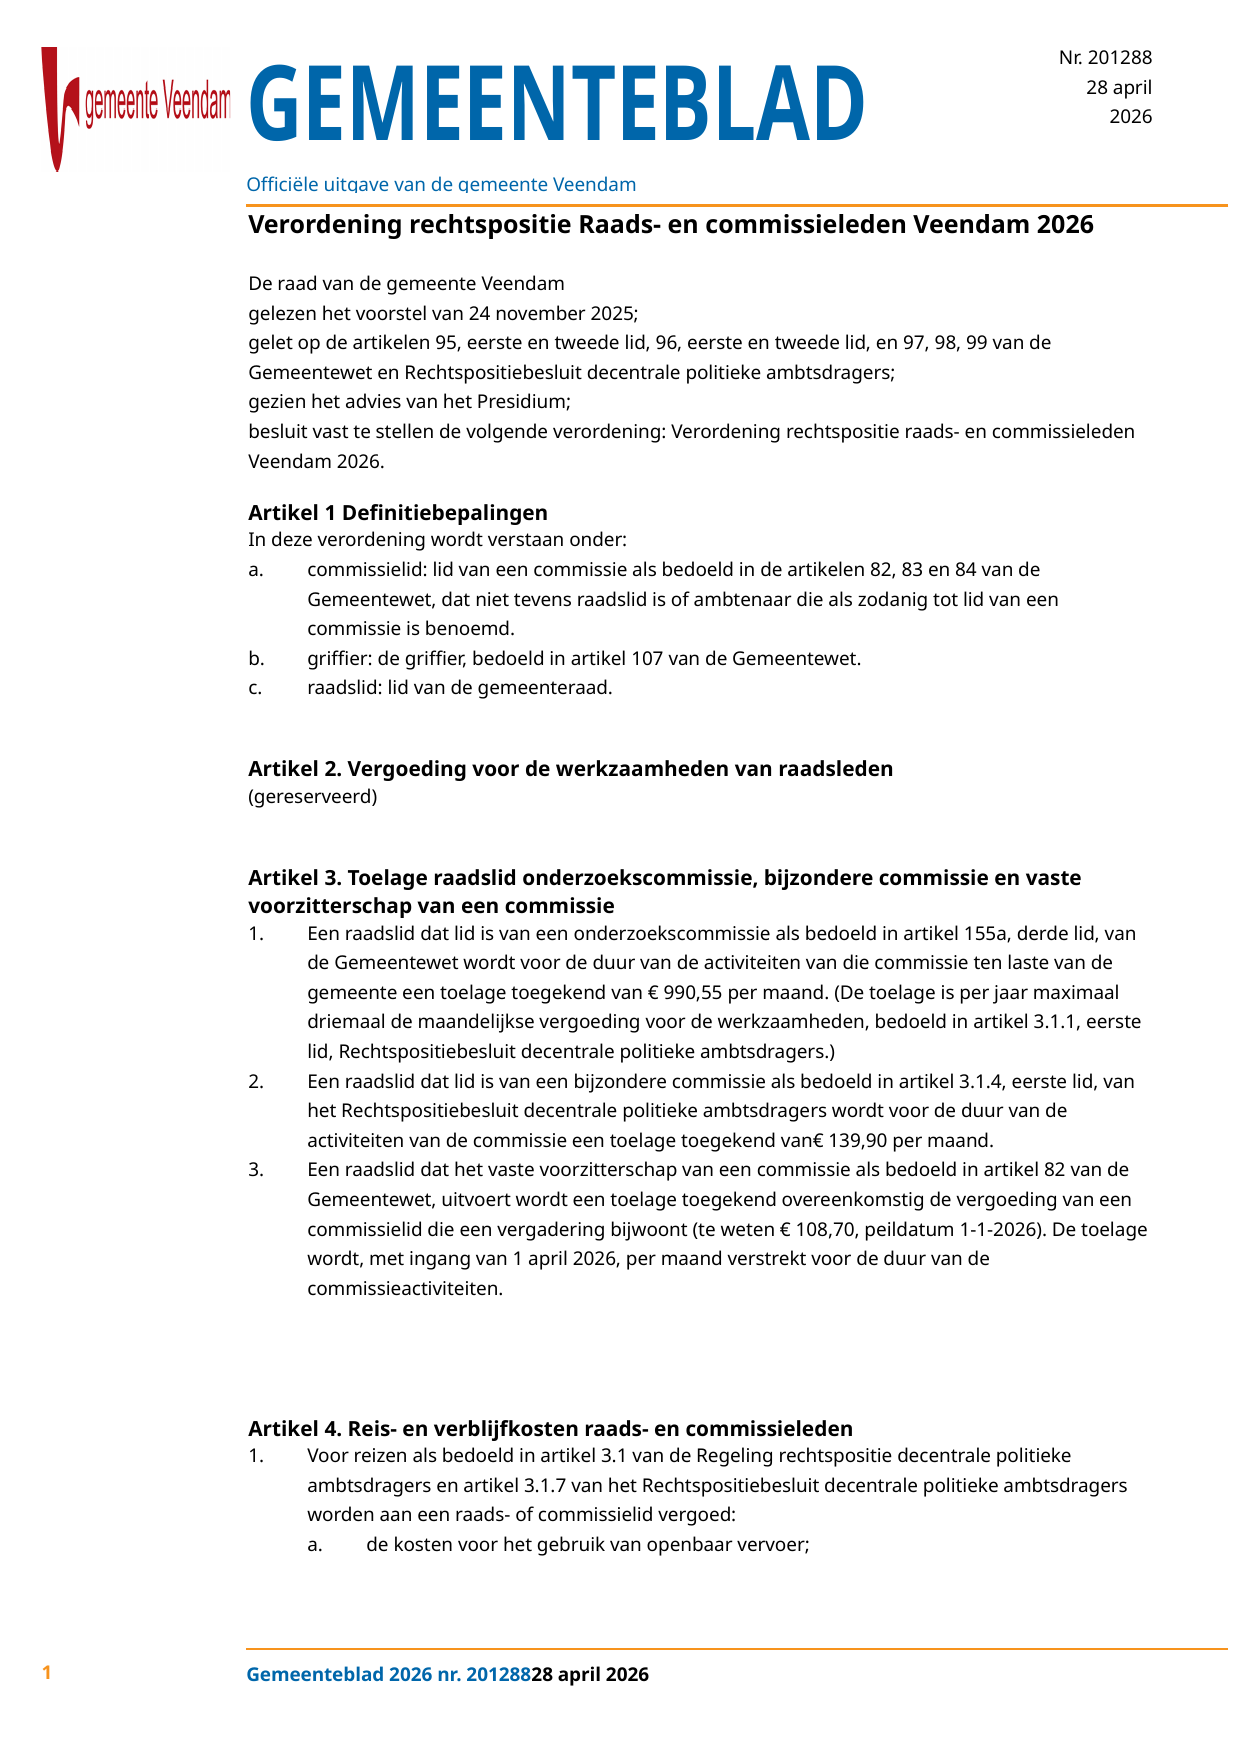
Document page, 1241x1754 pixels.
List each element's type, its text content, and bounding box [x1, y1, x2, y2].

text Artikel 4. Reis- en verblijfkosten raads- en commissieleden [248, 1414, 1152, 1442]
text Artikel 1 Definitiebepalingen [248, 498, 1152, 527]
list de kosten voor het gebruik van openbaar vervoer; [307, 1531, 1152, 1557]
text Artikel 2. Vergoeding voor de werkzaamheden van raadsleden [248, 754, 1152, 783]
list commissielid: lid van een commissie als bedoeld in de artikelen 82, 83 en 84 van de Gemeentewet, dat niet tevens raadslid is of ambtenaar die als zodanig tot lid van een commissie is benoemd. [248, 556, 1152, 641]
text gelezen het voorstel van 24 november 2025; [248, 300, 1152, 326]
list Een raadslid dat het vaste voorzitterschap van een commissie als bedoeld in artikel 82 van de Gemeentewet, uitvoert wordt een toelage toegekend overeenkomstig de vergoeding van een commissielid die een vergadering bijwoont (te weten € 108,70, peildatum 1-1-2026). De toelage wordt, met ingang van 1 april 2026, per maand verstrekt voor de duur van de commissieactiviteiten. [248, 1157, 1152, 1301]
list Een raadslid dat lid is van een bijzondere commissie als bedoeld in artikel 3.1.4, eerste lid, van het Rechtspositiebesluit decentrale politieke ambtsdragers wordt voor de duur van de activiteiten van de commissie een toelage toegekend van€ 139,90 per maand. [248, 1068, 1152, 1153]
list Een raadslid dat lid is van een onderzoekscommissie als bedoeld in artikel 155a, derde lid, van de Gemeentewet wordt voor de duur van de activiteiten van die commissie ten laste van de gemeente een toelage toegekend van € 990,55 per maand. (De toelage is per jaar maximaal driemaal de maandelijkse vergoeding voor de werkzaamheden, bedoeld in artikel 3.1.1, eerste lid, Rechtspositiebesluit decentrale politieke ambtsdragers.) [248, 920, 1152, 1064]
text gelet op de artikelen 95, eerste en tweede lid, 96, eerste en tweede lid, en 97, 98, 99 van de Gemeentewet en Rechtspositiebesluit decentrale politieke ambtsdragers; [248, 329, 1152, 385]
text In deze verordening wordt verstaan onder: [248, 527, 1152, 552]
text Verordening rechtspositie Raads- en commissieleden Veendam 2026 [248, 207, 1152, 241]
text besluit vast te stellen de volgende verordening: Verordening rechtspositie raads- en commissieleden Veendam 2026. [248, 418, 1152, 473]
list griffier: de griffier, bedoeld in artikel 107 van de Gemeentewet. [248, 645, 1152, 671]
list Voor reizen als bedoeld in artikel 3.1 van de Regeling rechtspositie decentrale politieke ambtsdragers en artikel 3.1.7 van het Rechtspositiebesluit decentrale politieke ambtsdragers worden aan een raads- of commissielid vergoed: [248, 1442, 1152, 1527]
text (gereserveerd) [248, 783, 1152, 809]
text De raad van de gemeente Veendam [248, 270, 1152, 296]
picture [41, 47, 231, 172]
text Artikel 3. Toelage raadslid onderzoekscommissie, bijzondere commissie en vaste voorzitterschap van een commissie [248, 863, 1152, 920]
list raadslid: lid van de gemeenteraad. [248, 674, 1152, 700]
text gezien het advies van het Presidium; [248, 389, 1152, 414]
